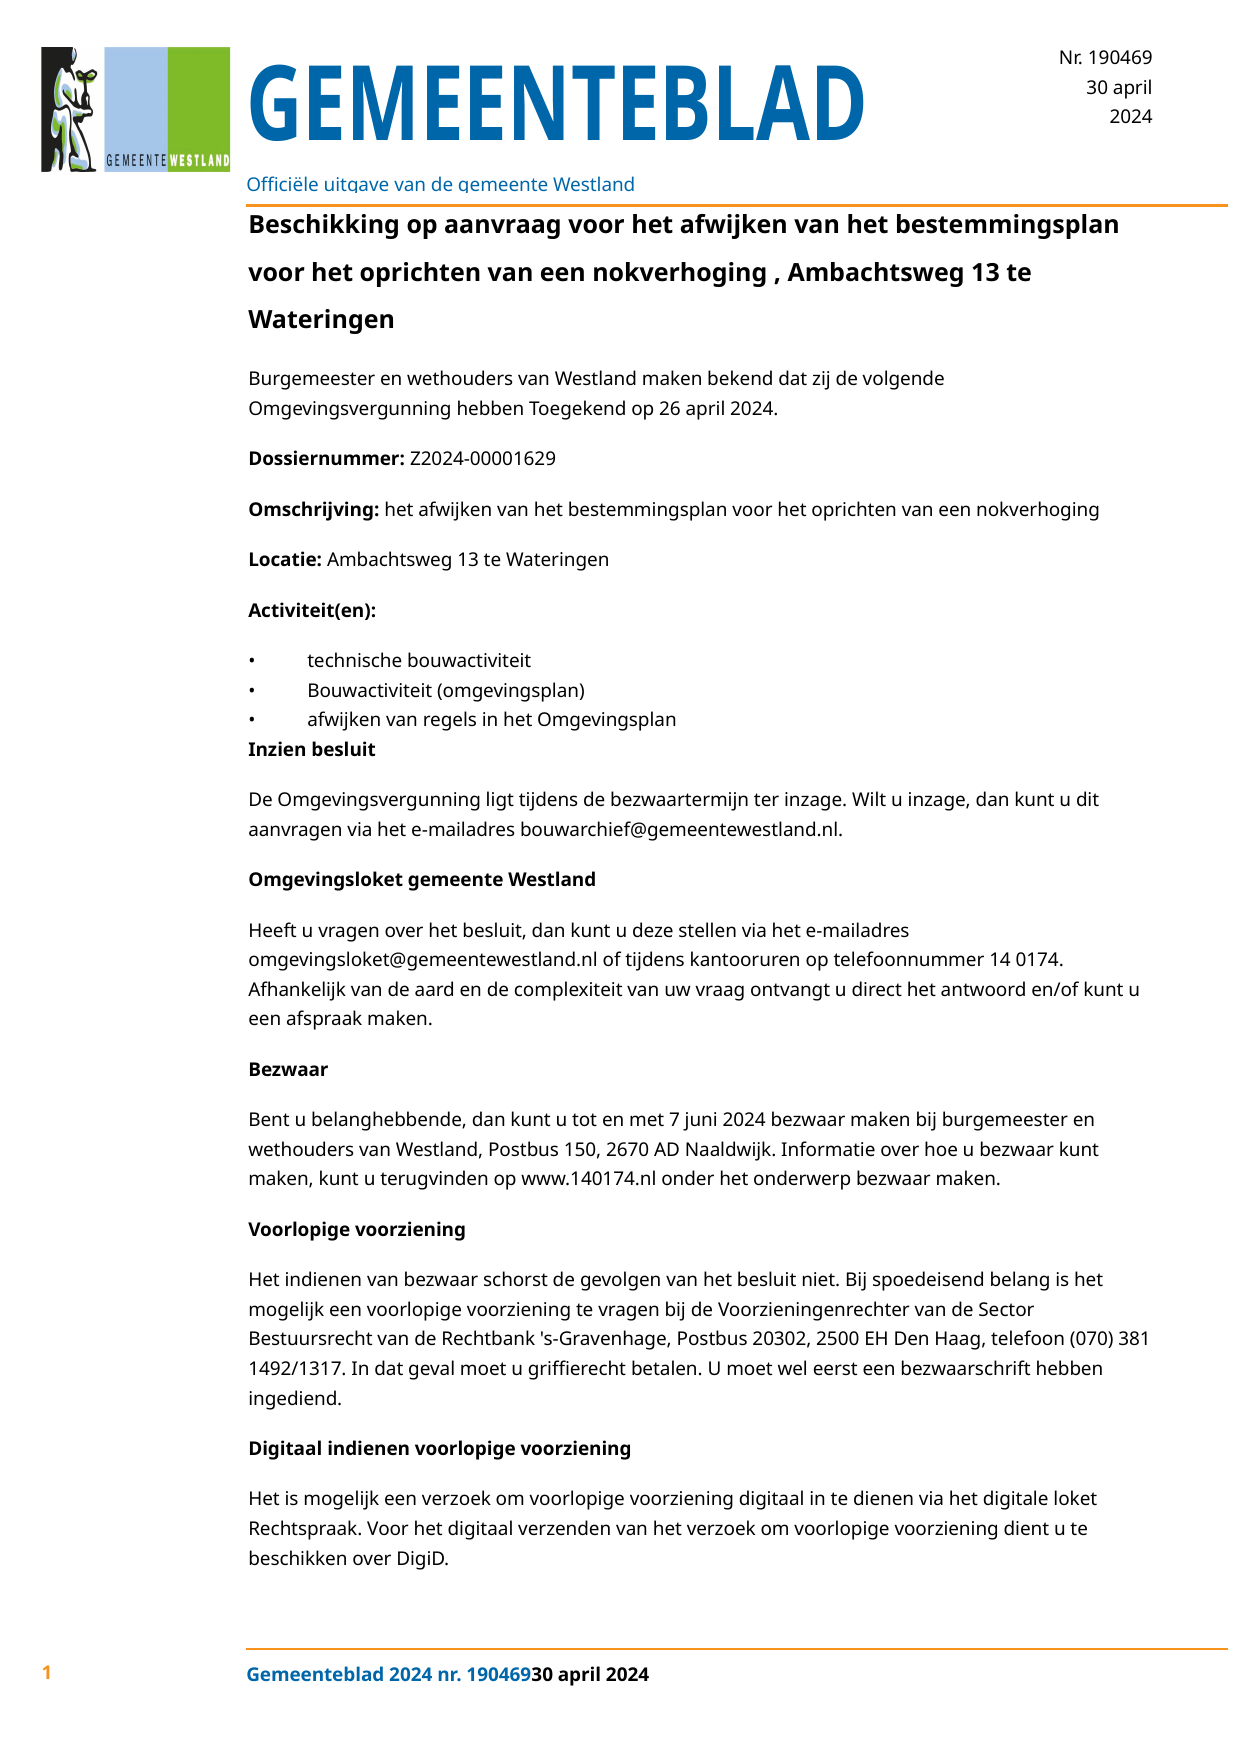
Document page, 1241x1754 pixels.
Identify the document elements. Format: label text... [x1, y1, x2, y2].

text Omgevingsloket gemeente Westland [248, 866, 1152, 892]
text Locatie: Ambachtsweg 13 te Wateringen [248, 546, 1152, 572]
text Omschrijving: het afwijken van het bestemmingsplan voor het oprichten van een nokverhoging [248, 496, 1152, 522]
list technische bouwactiviteit [248, 647, 1152, 673]
text Inzien besluit [248, 736, 1152, 762]
text Bent u belanghebbende, dan kunt u tot en met 7 juni 2024 bezwaar maken bij burgemeester en wethouders van Westland, Postbus 150, 2670 AD Naaldwijk. Informatie over hoe u bezwaar kunt maken, kunt u terugvinden op www.140174.nl onder het onderwerp bezwaar maken. [248, 1106, 1152, 1191]
text Digitaal indienen voorlopige voorziening [248, 1435, 1152, 1461]
text Het is mogelijk een verzoek om voorlopige voorziening digitaal in te dienen via het digitale loket Rechtspraak. Voor het digitaal verzenden van het verzoek om voorlopige voorziening dient u te beschikken over DigiD. [248, 1486, 1152, 1570]
list afwijken van regels in het Omgevingsplan [248, 706, 1152, 732]
list Bouwactiviteit (omgevingsplan) [248, 677, 1152, 702]
text De Omgevingsvergunning ligt tijdens de bezwaartermijn ter inzage. Wilt u inzage, dan kunt u dit aanvragen via het e-mailadres bouwarchief@gemeentewestland.nl. [248, 786, 1152, 842]
text Heeft u vragen over het besluit, dan kunt u deze stellen via het e-mailadres omgevingsloket@gemeentewestland.nl of tijdens kantooruren op telefoonnummer 14 0174. Afhankelijk van de aard en de complexiteit van uw vraag ontvangt u direct het antwoord en/of kunt u een afspraak maken. [248, 917, 1152, 1031]
text Activiteit(en): [248, 597, 1152, 622]
picture [41, 47, 231, 172]
text Bezwaar [248, 1056, 1152, 1082]
text Burgemeester en wethouders van Westland maken bekend dat zij de volgende Omgevingsvergunning hebben Toegekend op 26 april 2024. [248, 366, 1152, 421]
text Voorlopige voorziening [248, 1216, 1152, 1242]
text Beschikking op aanvraag voor het afwijken van het bestemmingsplan voor het oprichten van een nokverhoging , Ambachtsweg 13 te Wateringen [248, 207, 1152, 336]
text Het indienen van bezwaar schorst de gevolgen van het besluit niet. Bij spoedeisend belang is het mogelijk een voorlopige voorziening te vragen bij de Voorzieningenrechter van de Sector Bestuursrecht van de Rechtbank 's-Gravenhage, Postbus 20302, 2500 EH Den Haag, telefoon (070) 381 1492/1317. In dat geval moet u griffierecht betalen. U moet wel eerst een bezwaarschrift hebben ingediend. [248, 1266, 1152, 1410]
text Dossiernummer: Z2024-00001629 [248, 446, 1152, 471]
